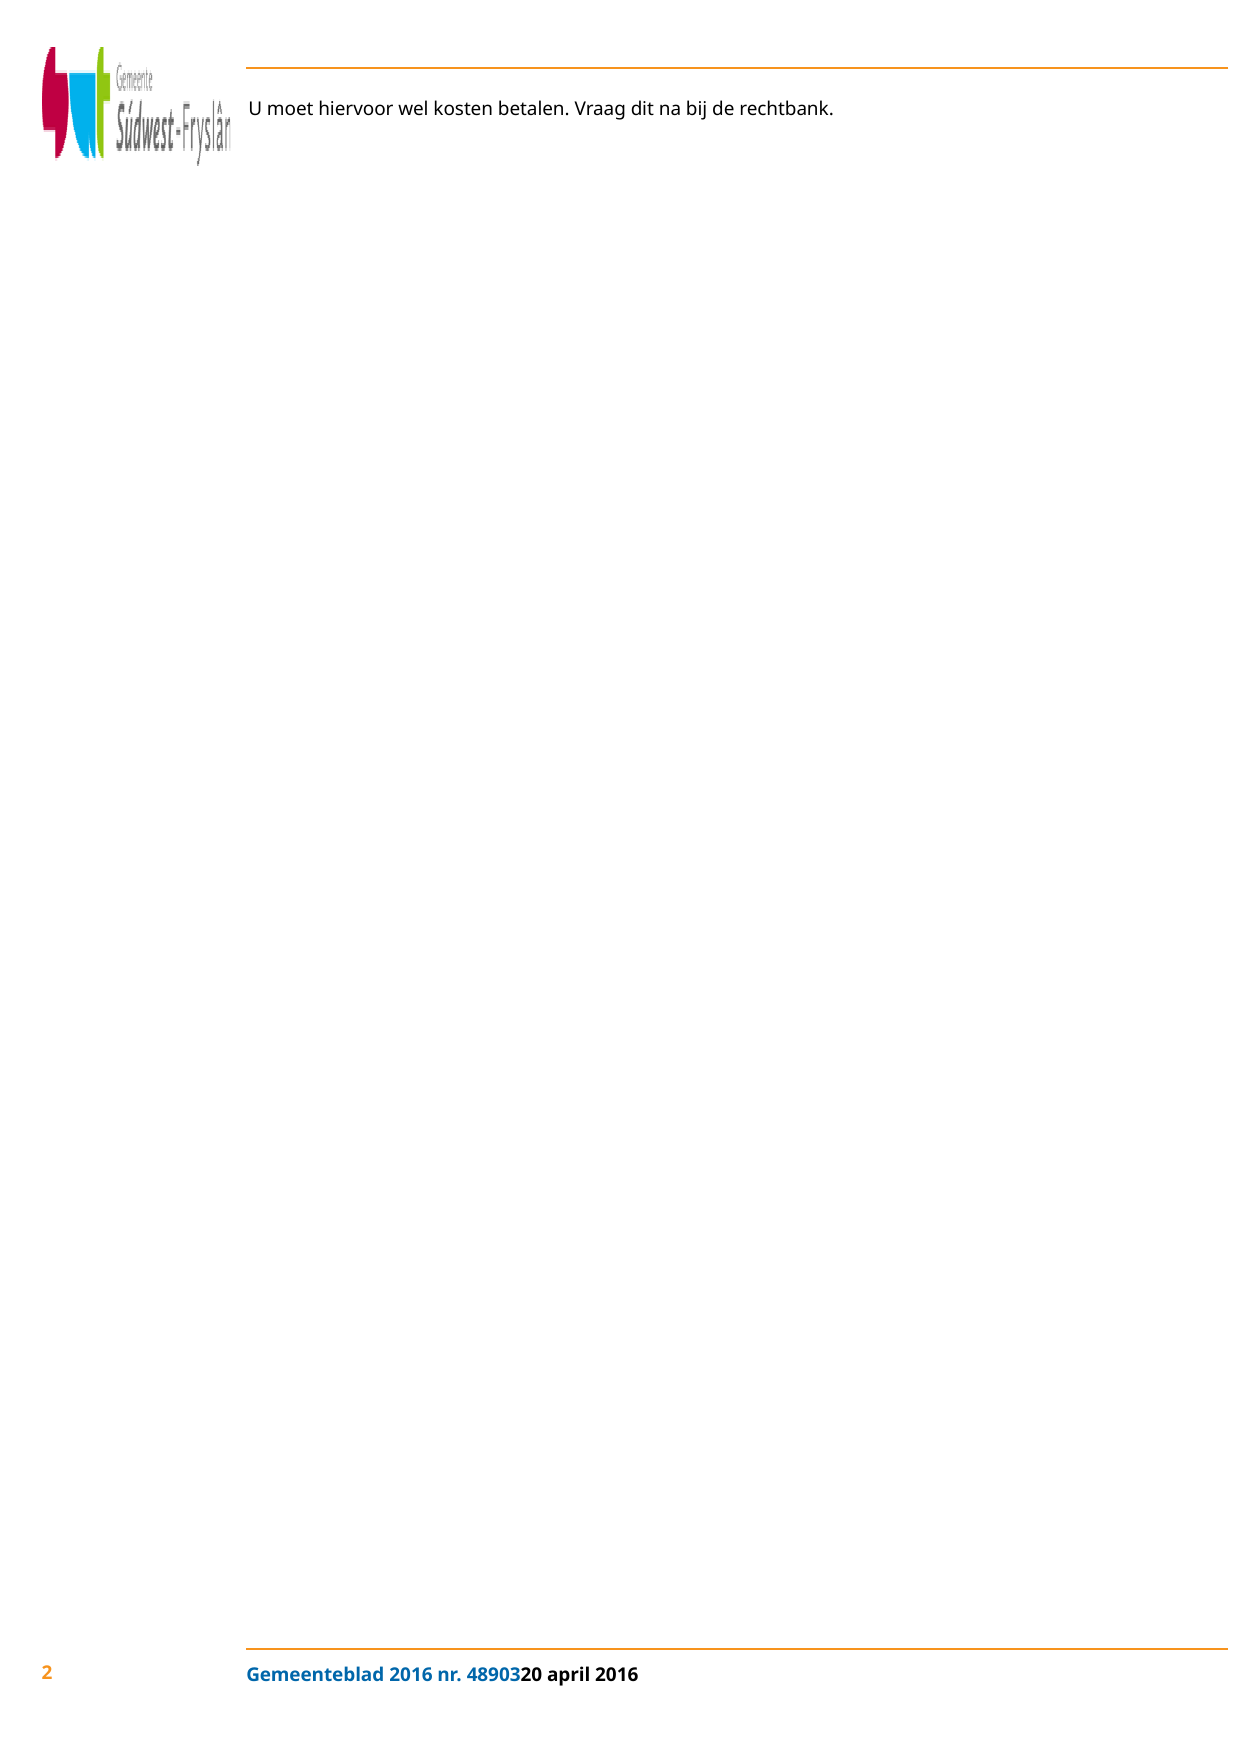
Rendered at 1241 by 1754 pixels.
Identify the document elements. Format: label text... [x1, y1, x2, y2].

text U moet hiervoor wel kosten betalen. Vraag dit na bij de rechtbank. [248, 95, 1152, 121]
picture [41, 47, 231, 172]
